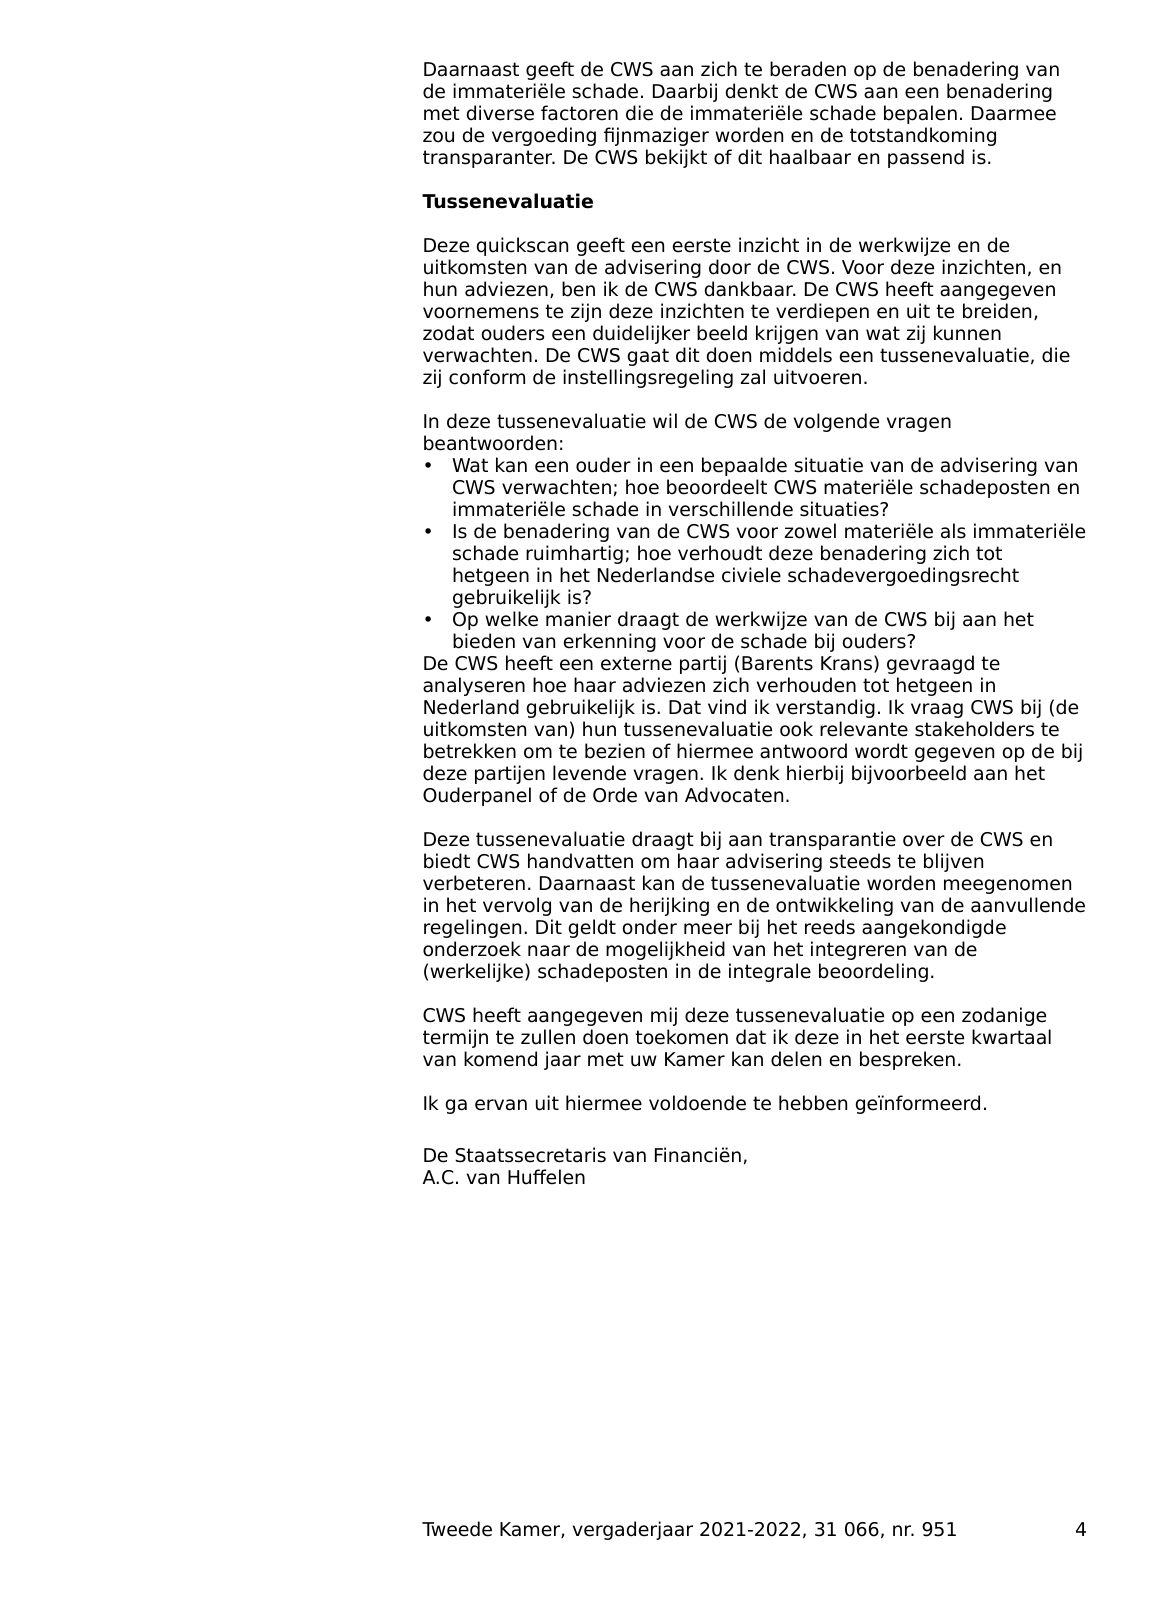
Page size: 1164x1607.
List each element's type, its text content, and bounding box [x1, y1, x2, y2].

text Daarnaast geeft de CWS aan zich te beraden op de benadering van de immateriële schade. Daarbij denkt de CWS aan een benadering met diverse factoren die de immateriële schade bepalen. Daarmee zou de vergoeding fijnmaziger worden en de totstandkoming transparanter. De CWS bekijkt of dit haalbaar en passend is. [422, 59, 1087, 169]
text Deze tussenevaluatie draagt bij aan transparantie over de CWS en biedt CWS handvatten om haar advisering steeds te blijven verbeteren. Daarnaast kan de tussenevaluatie worden meegenomen in het vervolg van de herijking en de ontwikkeling van de aanvullende regelingen. Dit geldt onder meer bij het reeds aangekondigde onderzoek naar de mogelijkheid van het integreren van de (werkelijke) schadeposten in de integrale beoordeling. [422, 829, 1087, 983]
text • Wat kan een ouder in een bepaalde situatie van de advisering van CWS verwachten; hoe beoordeelt CWS materiële schadeposten en immateriële schade in verschillende situaties? [422, 455, 1087, 521]
text • Op welke manier draagt de werkwijze van de CWS bij aan het bieden van erkenning voor de schade bij ouders? [422, 609, 1087, 653]
text De Staatssecretaris van Financiën, A.C. van Huffelen [422, 1145, 1087, 1189]
text In deze tussenevaluatie wil de CWS de volgende vragen beantwoorden: [422, 411, 1087, 455]
text Deze quickscan geeft een eerste inzicht in de werkwijze en de uitkomsten van de advisering door de CWS. Voor deze inzichten, en hun adviezen, ben ik de CWS dankbaar. De CWS heeft aangegeven voornemens te zijn deze inzichten te verdiepen en uit te breiden, zodat ouders een duidelijker beeld krijgen van wat zij kunnen verwachten. De CWS gaat dit doen middels een tussenevaluatie, die zij conform de instellingsregeling zal uitvoeren. [422, 235, 1087, 389]
text CWS heeft aangegeven mij deze tussenevaluatie op een zodanige termijn te zullen doen toekomen dat ik deze in het eerste kwartaal van komend jaar met uw Kamer kan delen en bespreken. [422, 1005, 1087, 1071]
text De CWS heeft een externe partij (Barents Krans) gevraagd te analyseren hoe haar adviezen zich verhouden tot hetgeen in Nederland gebruikelijk is. Dat vind ik verstandig. Ik vraag CWS bij (de uitkomsten van) hun tussenevaluatie ook relevante stakeholders te betrekken om te bezien of hiermee antwoord wordt gegeven op de bij deze partijen levende vragen. Ik denk hierbij bijvoorbeeld aan het Ouderpanel of de Orde van Advocaten. [422, 653, 1087, 807]
subtitle Tussenevaluatie [422, 191, 1087, 213]
text • Is de benadering van de CWS voor zowel materiële als immateriële schade ruimhartig; hoe verhoudt deze benadering zich tot hetgeen in het Nederlandse civiele schadevergoedingsrecht gebruikelijk is? [422, 521, 1087, 609]
text Ik ga ervan uit hiermee voldoende te hebben geïnformeerd. [422, 1093, 1087, 1115]
